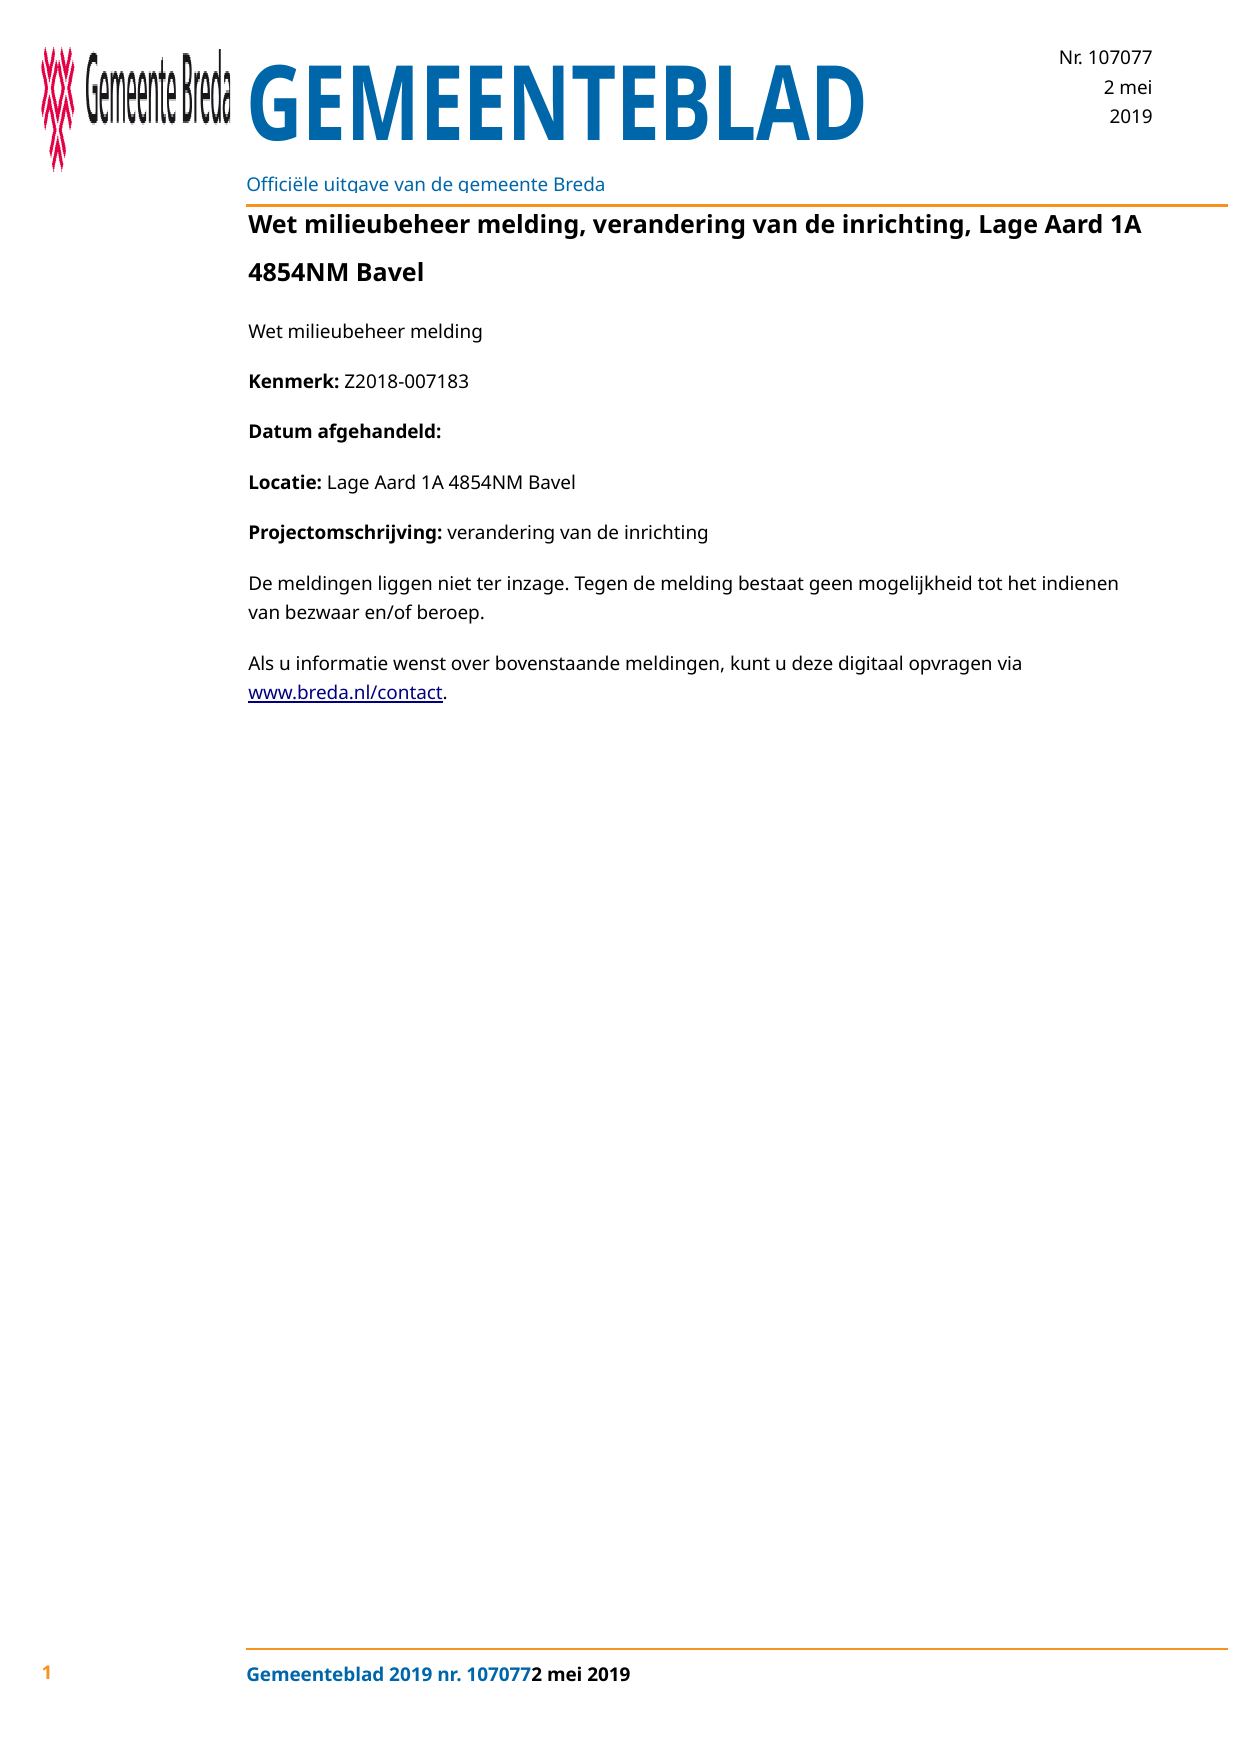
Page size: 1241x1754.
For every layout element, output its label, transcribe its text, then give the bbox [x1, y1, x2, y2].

text Als u informatie wenst over bovenstaande meldingen, kunt u deze digitaal opvragen via www.breda.nl/contact. [248, 650, 1152, 705]
text Locatie: Lage Aard 1A 4854NM Bavel [248, 469, 1152, 495]
text De meldingen liggen niet ter inzage. Tegen de melding bestaat geen mogelijkheid tot het indienen van bezwaar en/of beroep. [248, 570, 1152, 625]
text Datum afgehandeld: [248, 419, 1152, 444]
picture [41, 47, 231, 172]
text Kenmerk: Z2018-007183 [248, 368, 1152, 394]
text Wet milieubeheer melding [248, 318, 1152, 344]
text Projectomschrijving: verandering van de inrichting [248, 519, 1152, 545]
text Wet milieubeheer melding, verandering van de inrichting, Lage Aard 1A 4854NM Bavel [248, 207, 1152, 288]
